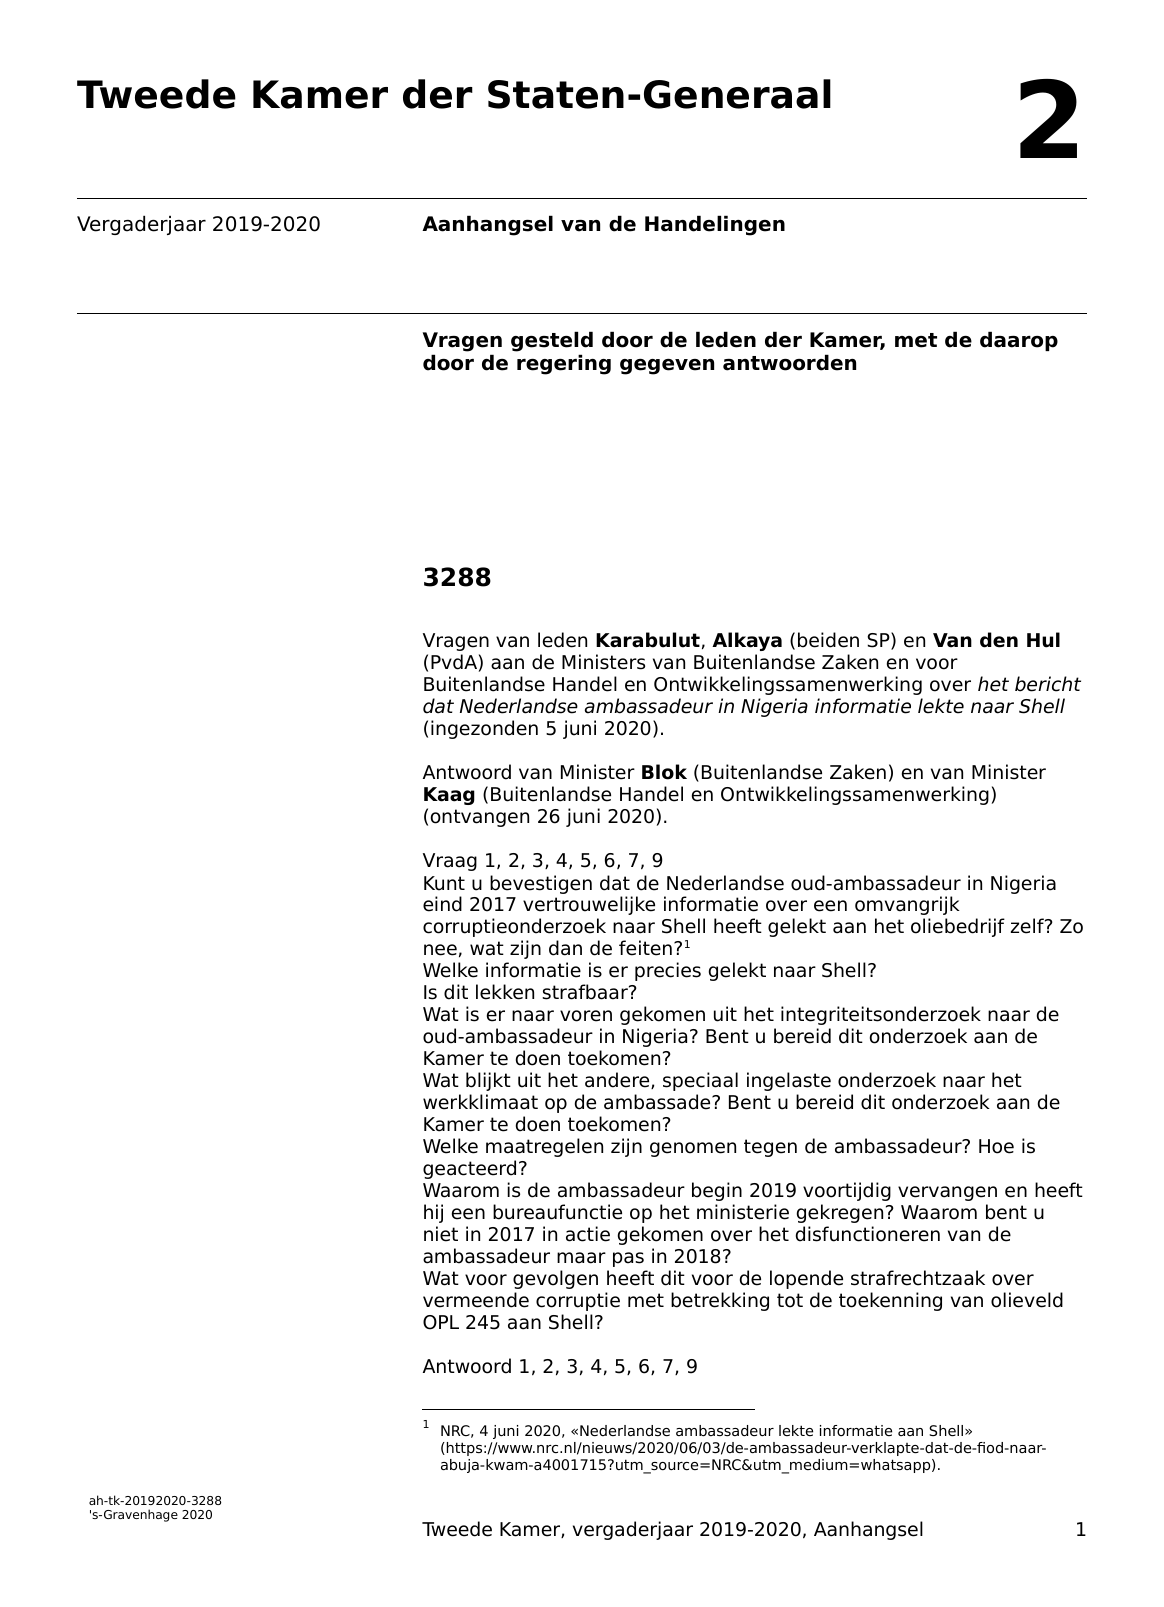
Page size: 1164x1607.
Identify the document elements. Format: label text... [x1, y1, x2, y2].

table_cell Vergaderjaar 2019-2020 [77, 199, 422, 313]
text Wat blijkt uit het andere, speciaal ingelaste onderzoek naar het werkklimaat op de ambassade? Bent u bereid dit onderzoek aan de Kamer te doen toekomen? [422, 1070, 1087, 1136]
text Wat voor gevolgen heeft dit voor de lopende strafrechtzaak over vermeende corruptie met betrekking tot de toekenning van olieveld OPL 245 aan Shell? [422, 1268, 1087, 1334]
text Vraag 1, 2, 3, 4, 5, 6, 7, 9 [422, 850, 1087, 872]
text Wat is er naar voren gekomen uit het integriteitsonderzoek naar de oud-ambassadeur in Nigeria? Bent u bereid dit onderzoek aan de Kamer te doen toekomen? [422, 1004, 1087, 1070]
text Waarom is de ambassadeur begin 2019 voortijdig vervangen en heeft hij een bureaufunctie op het ministerie gekregen? Waarom bent u niet in 2017 in actie gekomen over het disfunctioneren van de ambassadeur maar pas in 2018? [422, 1180, 1087, 1268]
text 's-Gravenhage 2020 [88, 1508, 323, 1522]
text 3288 [422, 563, 1087, 592]
text ah-tk-20192020-3288 [88, 1494, 323, 1508]
text NRC, 4 juni 2020, «Nederlandse ambassadeur lekte informatie aan Shell» (https://www.nrc.nl/nieuws/2020/06/03/de-ambassadeur-verklapte-dat-de-fiod-naar-abuja-kwam-a4001715?utm_source=NRC&utm_medium=whatsapp). [422, 1418, 1087, 1474]
text Antwoord van Minister Blok (Buitenlandse Zaken) en van Minister Kaag (Buitenlandse Handel en Ontwikkelingssamenwerking) (ontvangen 26 juni 2020). [422, 762, 1087, 828]
text Antwoord 1, 2, 3, 4, 5, 6, 7, 9 [422, 1356, 1087, 1378]
text Is dit lekken strafbaar? [422, 982, 1087, 1004]
table_cell Aanhangsel van de Handelingen [422, 199, 1087, 313]
text Vragen van leden Karabulut, Alkaya (beiden SP) en Van den Hul (PvdA) aan de Ministers van Buitenlandse Zaken en voor Buitenlandse Handel en Ontwikkelingssamenwerking over het bericht dat Nederlandse ambassadeur in Nigeria informatie lekte naar Shell (ingezonden 5 juni 2020). [422, 630, 1087, 740]
text Welke informatie is er precies gelekt naar Shell? [422, 960, 1087, 982]
table_header Tweede Kamer der Staten-Generaal [77, 59, 886, 198]
text Welke maatregelen zijn genomen tegen de ambassadeur? Hoe is geacteerd? [422, 1136, 1087, 1180]
table_cell [77, 314, 422, 375]
table_cell Vragen gesteld door de leden der Kamer, met de daarop door de regering gegeven antwoorden [422, 314, 1087, 375]
text Kunt u bevestigen dat de Nederlandse oud-ambassadeur in Nigeria eind 2017 vertrouwelijke informatie over een omvangrijk corruptieonderzoek naar Shell heeft gelekt aan het oliebedrijf zelf? Zo nee, wat zijn dan de feiten? [422, 872, 1087, 960]
table_header 2 [886, 59, 1087, 198]
